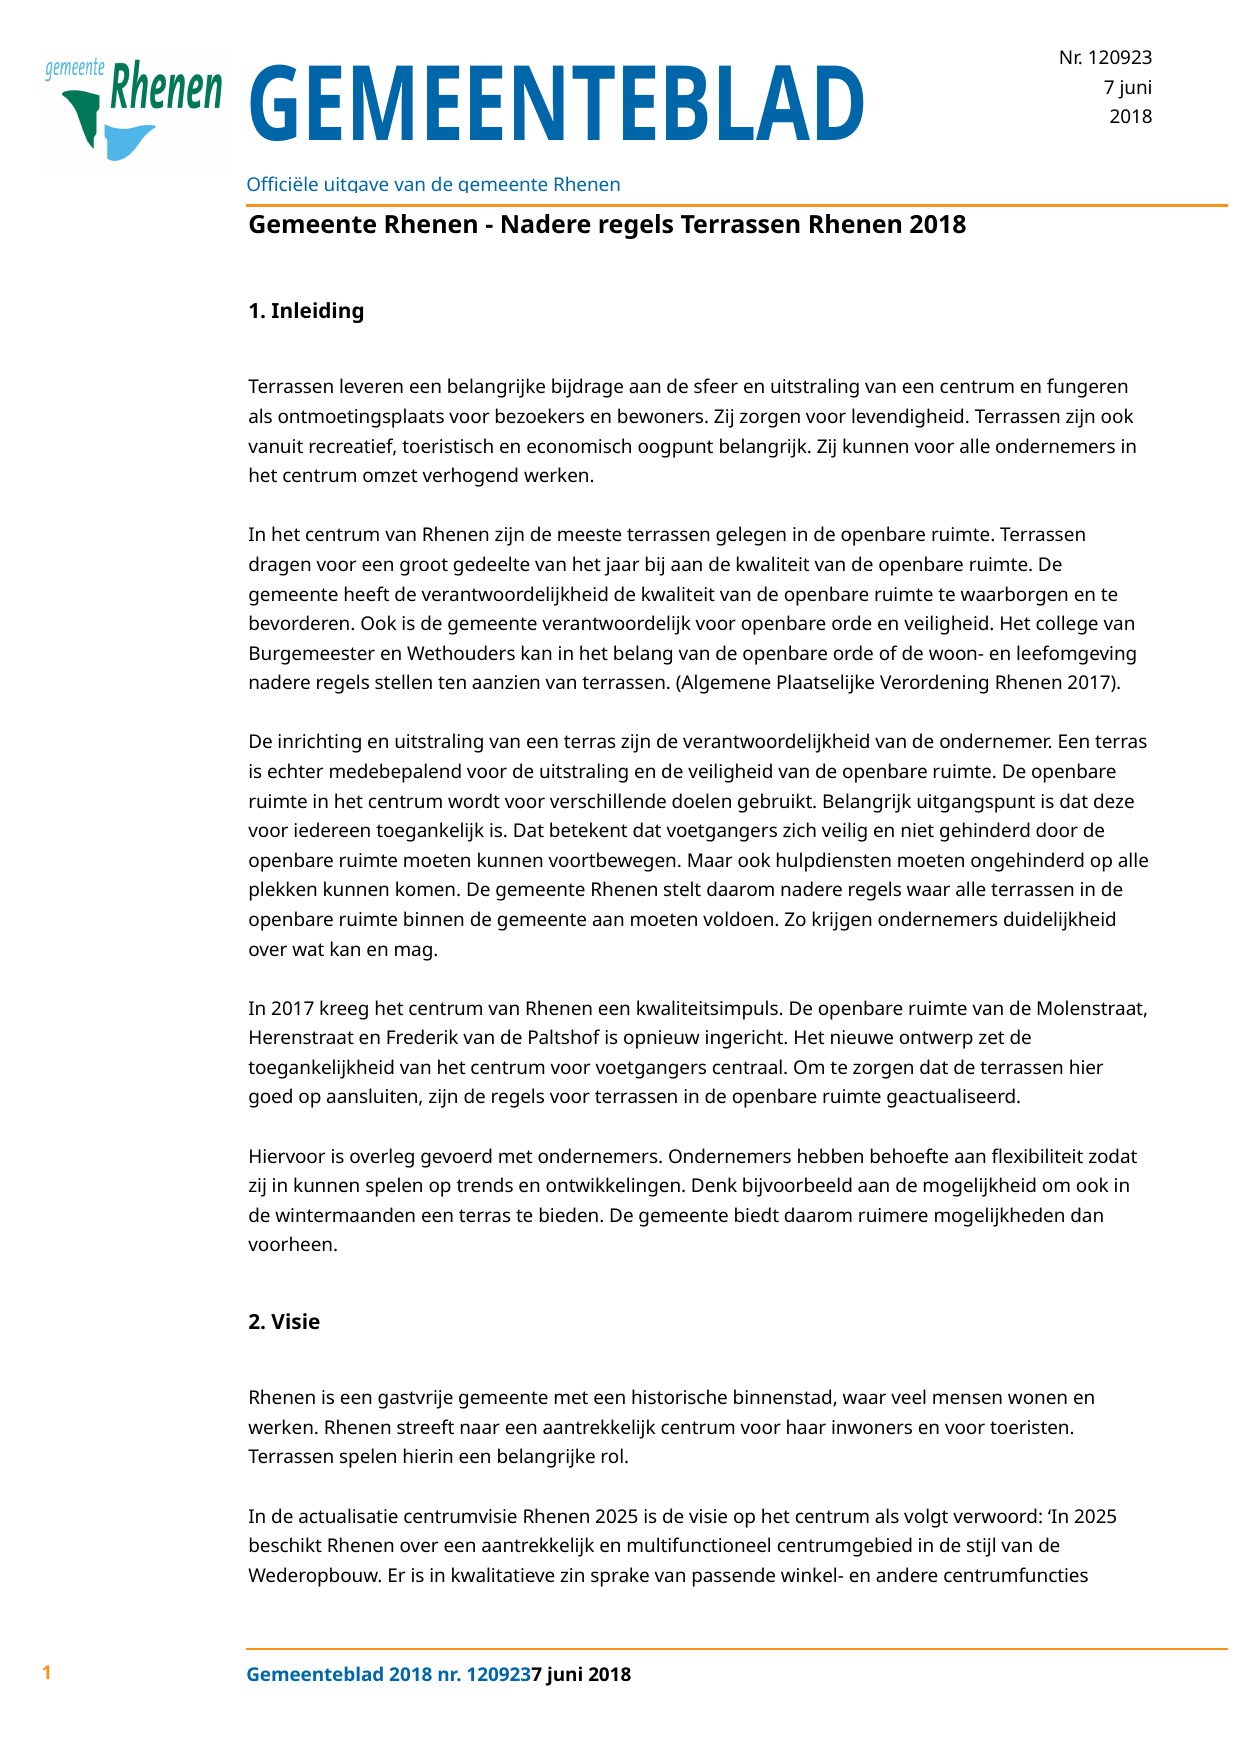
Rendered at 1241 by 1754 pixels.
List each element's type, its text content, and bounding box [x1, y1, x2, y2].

text In 2017 kreeg het centrum van Rhenen een kwaliteitsimpuls. De openbare ruimte van de Molenstraat, Herenstraat en Frederik van de Paltshof is opnieuw ingericht. Het nieuwe ontwerp zet de toegankelijkheid van het centrum voor voetgangers centraal. Om te zorgen dat de terrassen hier goed op aansluiten, zijn de regels voor terrassen in de openbare ruimte geactualiseerd. [248, 995, 1152, 1109]
text Hiervoor is overleg gevoerd met ondernemers. Ondernemers hebben behoefte aan flexibiliteit zodat zij in kunnen spelen op trends en ontwikkelingen. Denk bijvoorbeeld aan de mogelijkheid om ook in de wintermaanden een terras te bieden. De gemeente biedt daarom ruimere mogelijkheden dan voorheen. [248, 1143, 1152, 1257]
text Gemeente Rhenen - Nadere regels Terrassen Rhenen 2018 [248, 207, 1152, 241]
text In het centrum van Rhenen zijn de meeste terrassen gelegen in de openbare ruimte. Terrassen dragen voor een groot gedeelte van het jaar bij aan de kwaliteit van de openbare ruimte. De gemeente heeft de verantwoordelijkheid de kwaliteit van de openbare ruimte te waarborgen en te bevorderen. Ook is de gemeente verantwoordelijk voor openbare orde en veiligheid. Het college van Burgemeester en Wethouders kan in het belang van de openbare orde of de woon- en leefomgeving nadere regels stellen ten aanzien van terrassen. (Algemene Plaatselijke Verordening Rhenen 2017). [248, 522, 1152, 695]
text De inrichting en uitstraling van een terras zijn de verantwoordelijkheid van de ondernemer. Een terras is echter medebepalend voor de uitstraling en de veiligheid van de openbare ruimte. De openbare ruimte in het centrum wordt voor verschillende doelen gebruikt. Belangrijk uitgangspunt is dat deze voor iedereen toegankelijk is. Dat betekent dat voetgangers zich veilig en niet gehinderd door de openbare ruimte moeten kunnen voortbewegen. Maar ook hulpdiensten moeten ongehinderd op alle plekken kunnen komen. De gemeente Rhenen stelt daarom nadere regels waar alle terrassen in de openbare ruimte binnen de gemeente aan moeten voldoen. Zo krijgen ondernemers duidelijkheid over wat kan en mag. [248, 729, 1152, 962]
text Rhenen is een gastvrije gemeente met een historische binnenstad, waar veel mensen wonen en werken. Rhenen streeft naar een aantrekkelijk centrum voor haar inwoners en voor toeristen. Terrassen spelen hierin een belangrijke rol. [248, 1384, 1152, 1469]
text 2. Visie [248, 1307, 1152, 1335]
text In de actualisatie centrumvisie Rhenen 2025 is de visie op het centrum als volgt verwoord: ‘In 2025 beschikt Rhenen over een aantrekkelijk en multifunctioneel centrumgebied in de stijl van de Wederopbouw. Er is in kwalitatieve zin sprake van passende winkel- en andere centrumfuncties [248, 1503, 1152, 1588]
text 1. Inleiding [248, 296, 1152, 324]
text Terrassen leveren een belangrijke bijdrage aan de sfeer en uitstraling van een centrum en fungeren als ontmoetingsplaats voor bezoekers en bewoners. Zij zorgen voor levendigheid. Terrassen zijn ook vanuit recreatief, toeristisch en economisch oogpunt belangrijk. Zij kunnen voor alle ondernemers in het centrum omzet verhogend werken. [248, 374, 1152, 488]
picture [41, 47, 231, 172]
